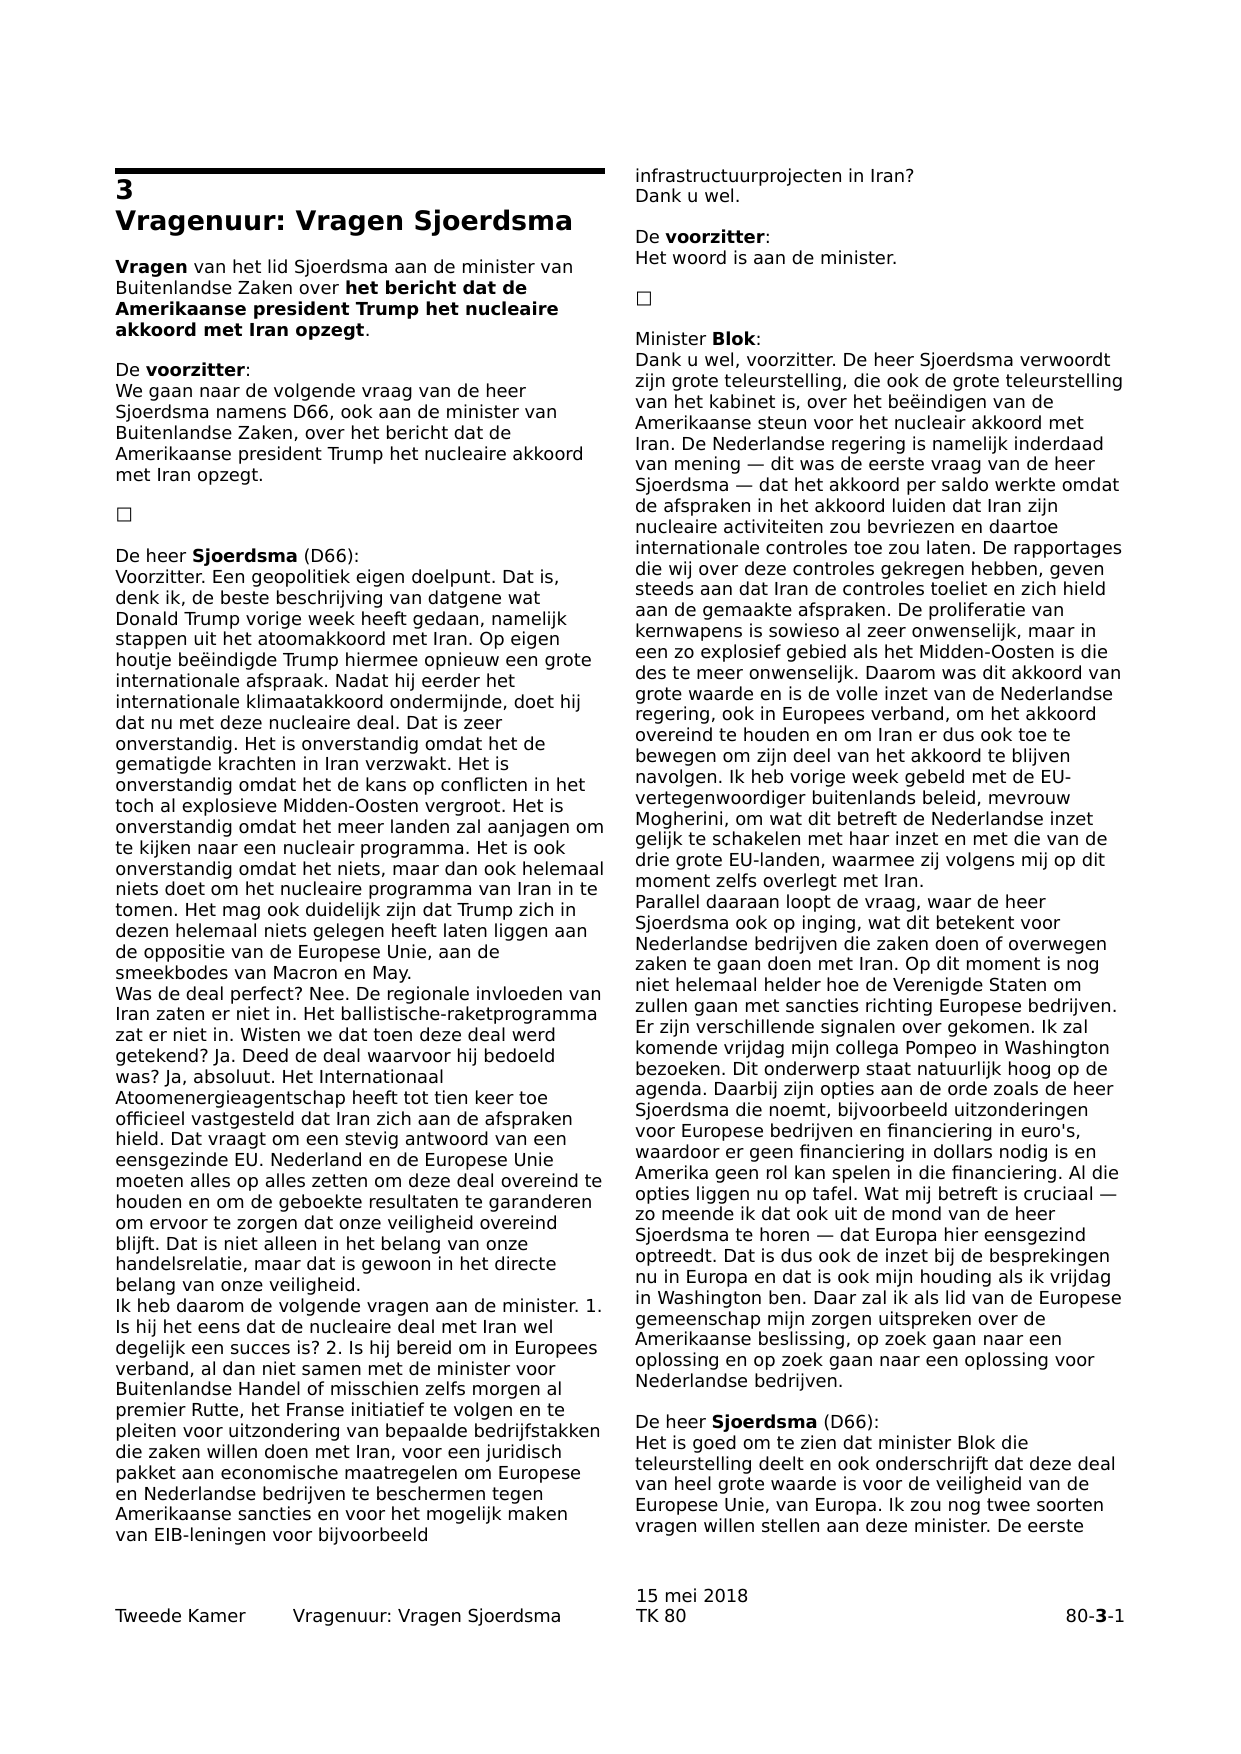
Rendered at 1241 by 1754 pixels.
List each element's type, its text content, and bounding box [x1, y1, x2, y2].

text ⬜ [635, 288, 1125, 309]
text Was de deal perfect? Nee. De regionale invloeden van Iran zaten er niet in. Het ballistische-raketprogramma zat er niet in. Wisten we dat toen deze deal werd getekend? Ja. Deed de deal waarvoor hij bedoeld was? Ja, absoluut. Het Internationaal Atoomenergieagentschap heeft tot tien keer toe officieel vastgesteld dat Iran zich aan de afspraken hield. Dat vraagt om een stevig antwoord van een eensgezinde EU. Nederland en de Europese Unie moeten alles op alles zetten om deze deal overeind te houden en om de geboekte resultaten te garanderen om ervoor te zorgen dat onze veiligheid overeind blijft. Dat is niet alleen in het belang van onze handelsrelatie, maar dat is gewoon in het directe belang van onze veiligheid. [115, 983, 605, 1296]
text De voorzitter: [635, 227, 1125, 248]
text ⬜ [115, 505, 605, 526]
text Voorzitter. Een geopolitiek eigen doelpunt. Dat is, denk ik, de beste beschrijving van datgene wat Donald Trump vorige week heeft gedaan, namelijk stappen uit het atoomakkoord met Iran. Op eigen houtje beëindigde Trump hiermee opnieuw een grote internationale afspraak. Nadat hij eerder het internationale klimaatakkoord ondermijnde, doet hij dat nu met deze nucleaire deal. Dat is zeer onverstandig. Het is onverstandig omdat het de gematigde krachten in Iran verzwakt. Het is onverstandig omdat het de kans op conflicten in het toch al explosieve Midden-Oosten vergroot. Het is onverstandig omdat het meer landen zal aanjagen om te kijken naar een nucleair programma. Het is ook onverstandig omdat het niets, maar dan ook helemaal niets doet om het nucleaire programma van Iran in te tomen. Het mag ook duidelijk zijn dat Trump zich in dezen helemaal niets gelegen heeft laten liggen aan de oppositie van de Europese Unie, aan de smeekbodes van Macron en May. [115, 567, 605, 983]
text De heer Sjoerdsma (D66): [115, 546, 605, 567]
title 3 Vragenuur: Vragen Sjoerdsma [115, 174, 605, 237]
text We gaan naar de volgende vraag van de heer Sjoerdsma namens D66, ook aan de minister van Buitenlandse Zaken, over het bericht dat de Amerikaanse president Trump het nucleaire akkoord met Iran opzegt. [115, 381, 605, 485]
text Parallel daaraan loopt de vraag, waar de heer Sjoerdsma ook op inging, wat dit betekent voor Nederlandse bedrijven die zaken doen of overwegen zaken te gaan doen met Iran. Op dit moment is nog niet helemaal helder hoe de Verenigde Staten om zullen gaan met sancties richting Europese bedrijven. Er zijn verschillende signalen over gekomen. Ik zal komende vrijdag mijn collega Pompeo in Washington bezoeken. Dit onderwerp staat natuurlijk hoog op de agenda. Daarbij zijn opties aan de orde zoals de heer Sjoerdsma die noemt, bijvoorbeeld uitzonderingen voor Europese bedrijven en financiering in euro's, waardoor er geen financiering in dollars nodig is en Amerika geen rol kan spelen in die financiering. Al die opties liggen nu op tafel. Wat mij betreft is cruciaal — zo meende ik dat ook uit de mond van de heer Sjoerdsma te horen — dat Europa hier eensgezind optreedt. Dat is dus ook de inzet bij de besprekingen nu in Europa en dat is ook mijn houding als ik vrijdag in Washington ben. Daar zal ik als lid van de Europese gemeenschap mijn zorgen uitspreken over de Amerikaanse beslissing, op zoek gaan naar een oplossing en op zoek gaan naar een oplossing voor Nederlandse bedrijven. [635, 892, 1125, 1392]
text Ik heb daarom de volgende vragen aan de minister. 1. Is hij het eens dat de nucleaire deal met Iran wel degelijk een succes is? 2. Is hij bereid om in Europees verband, al dan niet samen met de minister voor Buitenlandse Handel of misschien zelfs morgen al premier Rutte, het Franse initiatief te volgen en te pleiten voor uitzondering van bepaalde bedrijfstakken die zaken willen doen met Iran, voor een juridisch pakket aan economische maatregelen om Europese en Nederlandse bedrijven te beschermen tegen Amerikaanse sancties en voor het mogelijk maken van EIB-leningen voor bijvoorbeeld [115, 1296, 605, 1546]
text Dank u wel, voorzitter. De heer Sjoerdsma verwoordt zijn grote teleurstelling, die ook de grote teleurstelling van het kabinet is, over het beëindigen van de Amerikaanse steun voor het nucleair akkoord met Iran. De Nederlandse regering is namelijk inderdaad van mening — dit was de eerste vraag van de heer Sjoerdsma — dat het akkoord per saldo werkte omdat de afspraken in het akkoord luiden dat Iran zijn nucleaire activiteiten zou bevriezen en daartoe internationale controles toe zou laten. De rapportages die wij over deze controles gekregen hebben, geven steeds aan dat Iran de controles toeliet en zich hield aan de gemaakte afspraken. De proliferatie van kernwapens is sowieso al zeer onwenselijk, maar in een zo explosief gebied als het Midden-Oosten is die des te meer onwenselijk. Daarom was dit akkoord van grote waarde en is de volle inzet van de Nederlandse regering, ook in Europees verband, om het akkoord overeind te houden en om Iran er dus ook toe te bewegen om zijn deel van het akkoord te blijven navolgen. Ik heb vorige week gebeld met de EU-vertegenwoordiger buitenlands beleid, mevrouw Mogherini, om wat dit betreft de Nederlandse inzet gelijk te schakelen met haar inzet en met die van de drie grote EU-landen, waarmee zij volgens mij op dit moment zelfs overlegt met Iran. [635, 350, 1125, 892]
text De heer Sjoerdsma (D66): [635, 1412, 1125, 1432]
text Het is goed om te zien dat minister Blok die teleurstelling deelt en ook onderschrijft dat deze deal van heel grote waarde is voor de veiligheid van de Europese Unie, van Europa. Ik zou nog twee soorten vragen willen stellen aan deze minister. De eerste [635, 1432, 1125, 1537]
text infrastructuurprojecten in Iran? [635, 165, 1125, 186]
text Dank u wel. [635, 186, 1125, 207]
text De voorzitter: [115, 360, 605, 381]
text Minister Blok: [635, 329, 1125, 350]
text Vragen van het lid Sjoerdsma aan de minister van Buitenlandse Zaken over het bericht dat de Amerikaanse president Trump het nucleaire akkoord met Iran opzegt. [115, 257, 605, 340]
text Het woord is aan de minister. [635, 248, 1125, 268]
